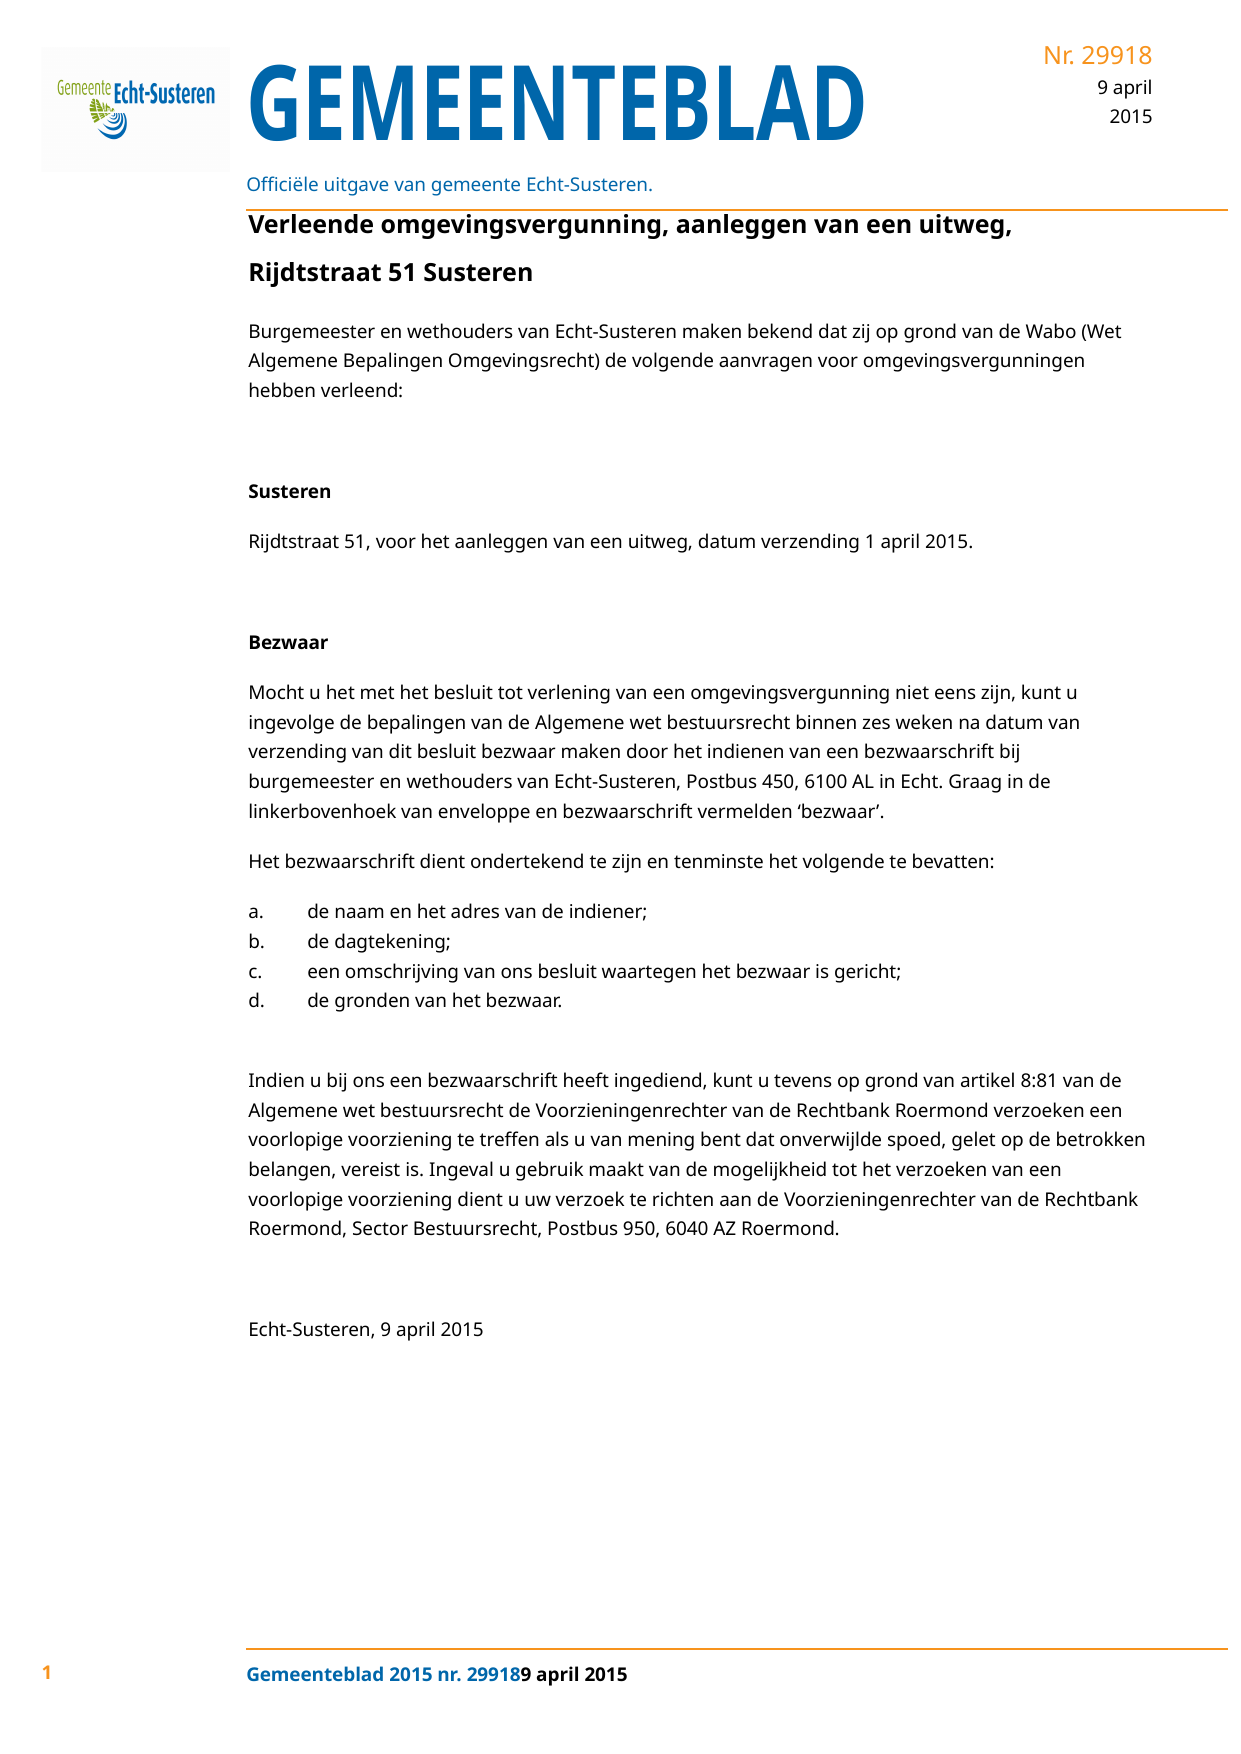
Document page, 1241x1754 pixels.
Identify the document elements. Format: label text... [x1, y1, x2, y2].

text Bezwaar [248, 629, 1152, 655]
text Indien u bij ons een bezwaarschrift heeft ingediend, kunt u tevens op grond van artikel 8:81 van de Algemene wet bestuursrecht de Voorzieningenrechter van de Rechtbank Roermond verzoeken een voorlopige voorziening te treffen als u van mening bent dat onverwijlde spoed, gelet op de betrokken belangen, vereist is. Ingeval u gebruik maakt van de mogelijkheid tot het verzoeken van een voorlopige voorziening dient u uw verzoek te richten aan de Voorzieningenrechter van de Rechtbank Roermond, Sector Bestuursrecht, Postbus 950, 6040 AZ Roermond. [248, 1067, 1152, 1241]
list een omschrijving van ons besluit waartegen het bezwaar is gericht; [248, 958, 1152, 984]
text Burgemeester en wethouders van Echt-Susteren maken bekend dat zij op grond van de Wabo (Wet Algemene Bepalingen Omgevingsrecht) de volgende aanvragen voor omgevingsvergunningen hebben verleend: [248, 318, 1152, 403]
picture [41, 47, 231, 172]
text Het bezwaarschrift dient ondertekend te zijn en tenminste het volgende te bevatten: [248, 848, 1152, 874]
text Rijdtstraat 51, voor het aanleggen van een uitweg, datum verzending 1 april 2015. [248, 528, 1152, 554]
list de dagtekening; [248, 928, 1152, 954]
text Susteren [248, 478, 1152, 504]
text Verleende omgevingsvergunning, aanleggen van een uitweg, Rijdtstraat 51 Susteren [248, 211, 1152, 288]
list de gronden van het bezwaar. [248, 987, 1152, 1013]
list de naam en het adres van de indiener; [248, 899, 1152, 924]
text Echt-Susteren, 9 april 2015 [248, 1316, 1152, 1342]
text Mocht u het met het besluit tot verlening van een omgevingsvergunning niet eens zijn, kunt u ingevolge de bepalingen van de Algemene wet bestuursrecht binnen zes weken na datum van verzending van dit besluit bezwaar maken door het indienen van een bezwaarschrift bij burgemeester en wethouders van Echt-Susteren, Postbus 450, 6100 AL in Echt. Graag in de linkerbovenhoek van enveloppe en bezwaarschrift vermelden ‘bezwaar’. [248, 679, 1152, 824]
